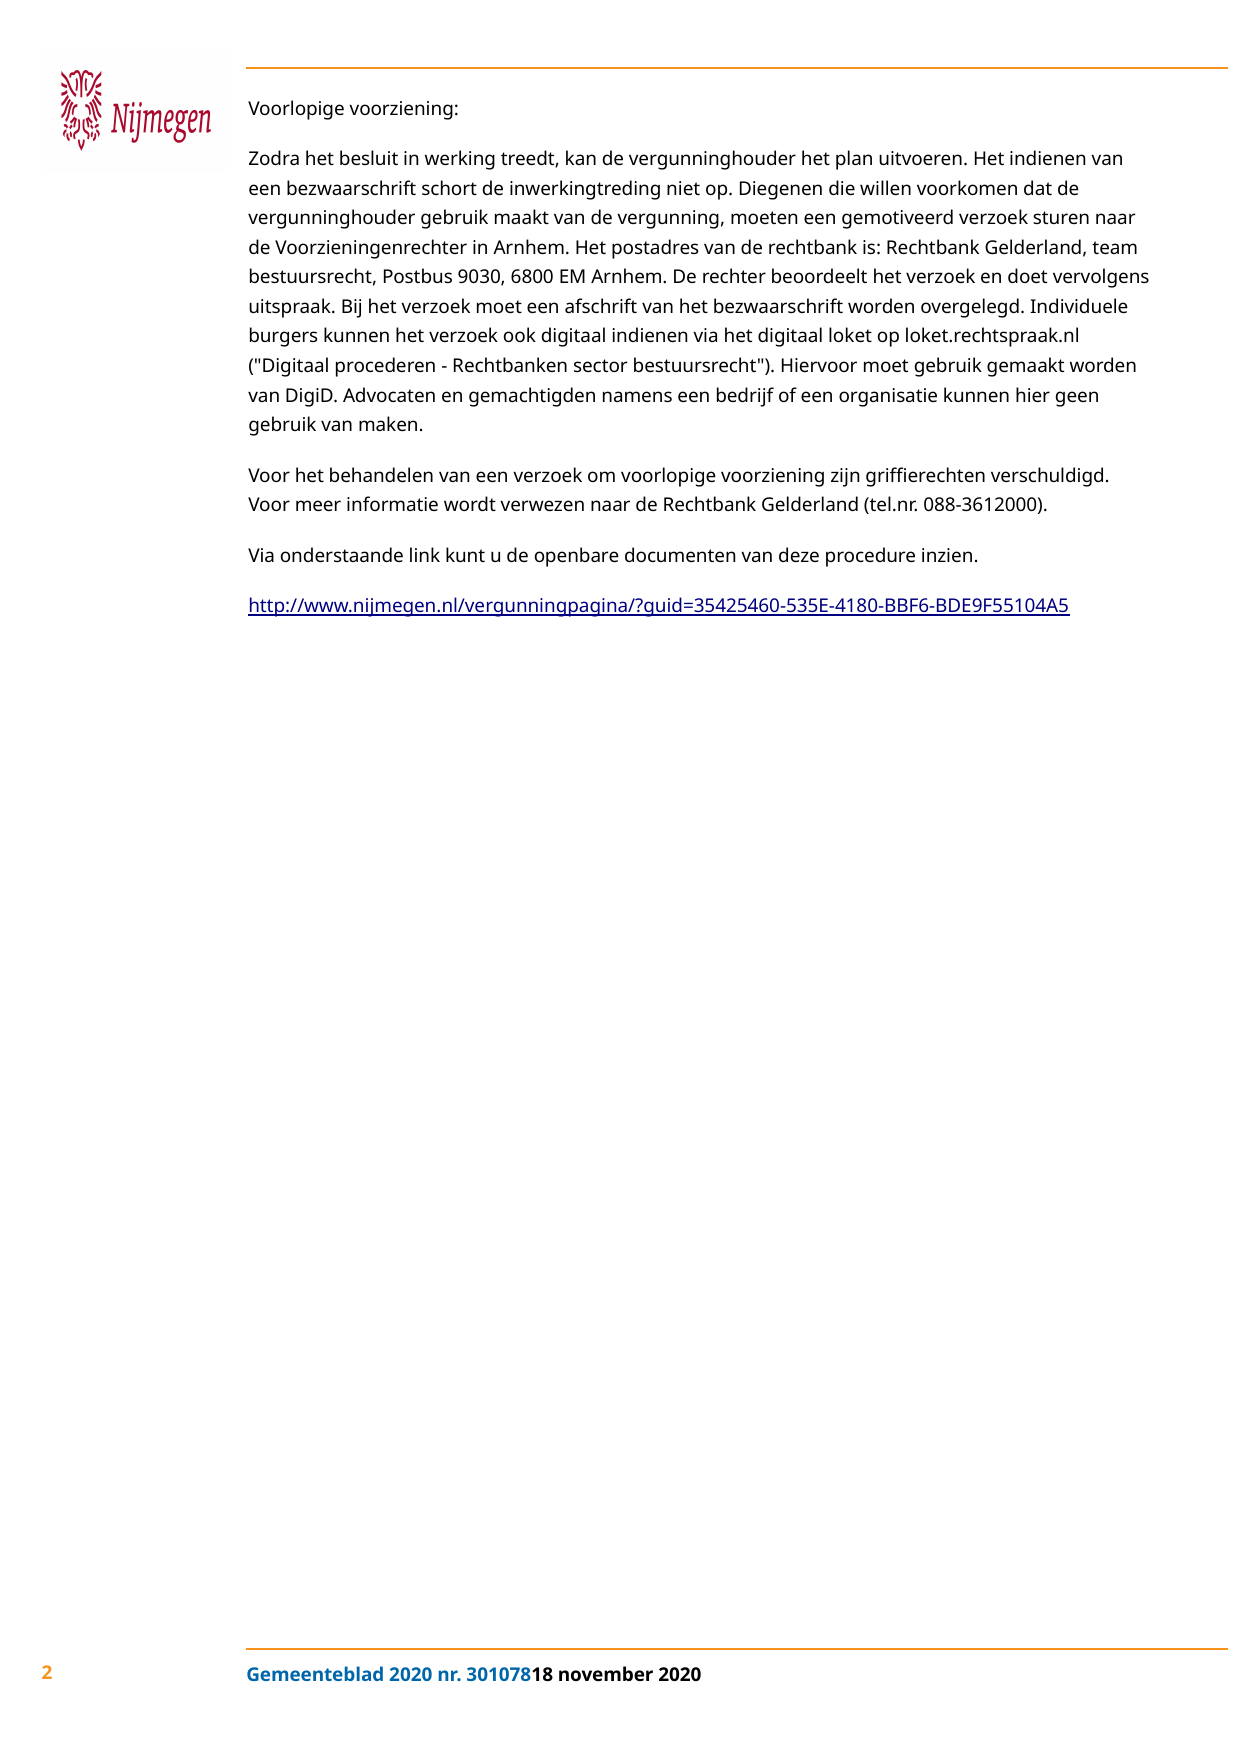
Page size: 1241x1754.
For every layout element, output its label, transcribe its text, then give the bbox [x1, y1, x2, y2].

picture [41, 47, 231, 172]
text Voor het behandelen van een verzoek om voorlopige voorziening zijn griffierechten verschuldigd. Voor meer informatie wordt verwezen naar de Rechtbank Gelderland (tel.nr. 088-3612000). [248, 462, 1152, 517]
text Voorlopige voorziening: [248, 95, 1152, 121]
text Via onderstaande link kunt u de openbare documenten van deze procedure inzien. [248, 542, 1152, 568]
text http://www.nijmegen.nl/vergunningpagina/?guid=35425460-535E-4180-BBF6-BDE9F55104A5 [248, 592, 1152, 618]
text Zodra het besluit in werking treedt, kan de vergunninghouder het plan uitvoeren. Het indienen van een bezwaarschrift schort de inwerkingtreding niet op. Diegenen die willen voorkomen dat de vergunninghouder gebruik maakt van de vergunning, moeten een gemotiveerd verzoek sturen naar de Voorzieningenrechter in Arnhem. Het postadres van de rechtbank is: Rechtbank Gelderland, team bestuursrecht, Postbus 9030, 6800 EM Arnhem. De rechter beoordeelt het verzoek en doet vervolgens uitspraak. Bij het verzoek moet een afschrift van het bezwaarschrift worden overgelegd. Individuele burgers kunnen het verzoek ook digitaal indienen via het digitaal loket op loket.rechtspraak.nl ("Digitaal procederen - Rechtbanken sector bestuursrecht"). Hiervoor moet gebruik gemaakt worden van DigiD. Advocaten en gemachtigden namens een bedrijf of een organisatie kunnen hier geen gebruik van maken. [248, 145, 1152, 437]
